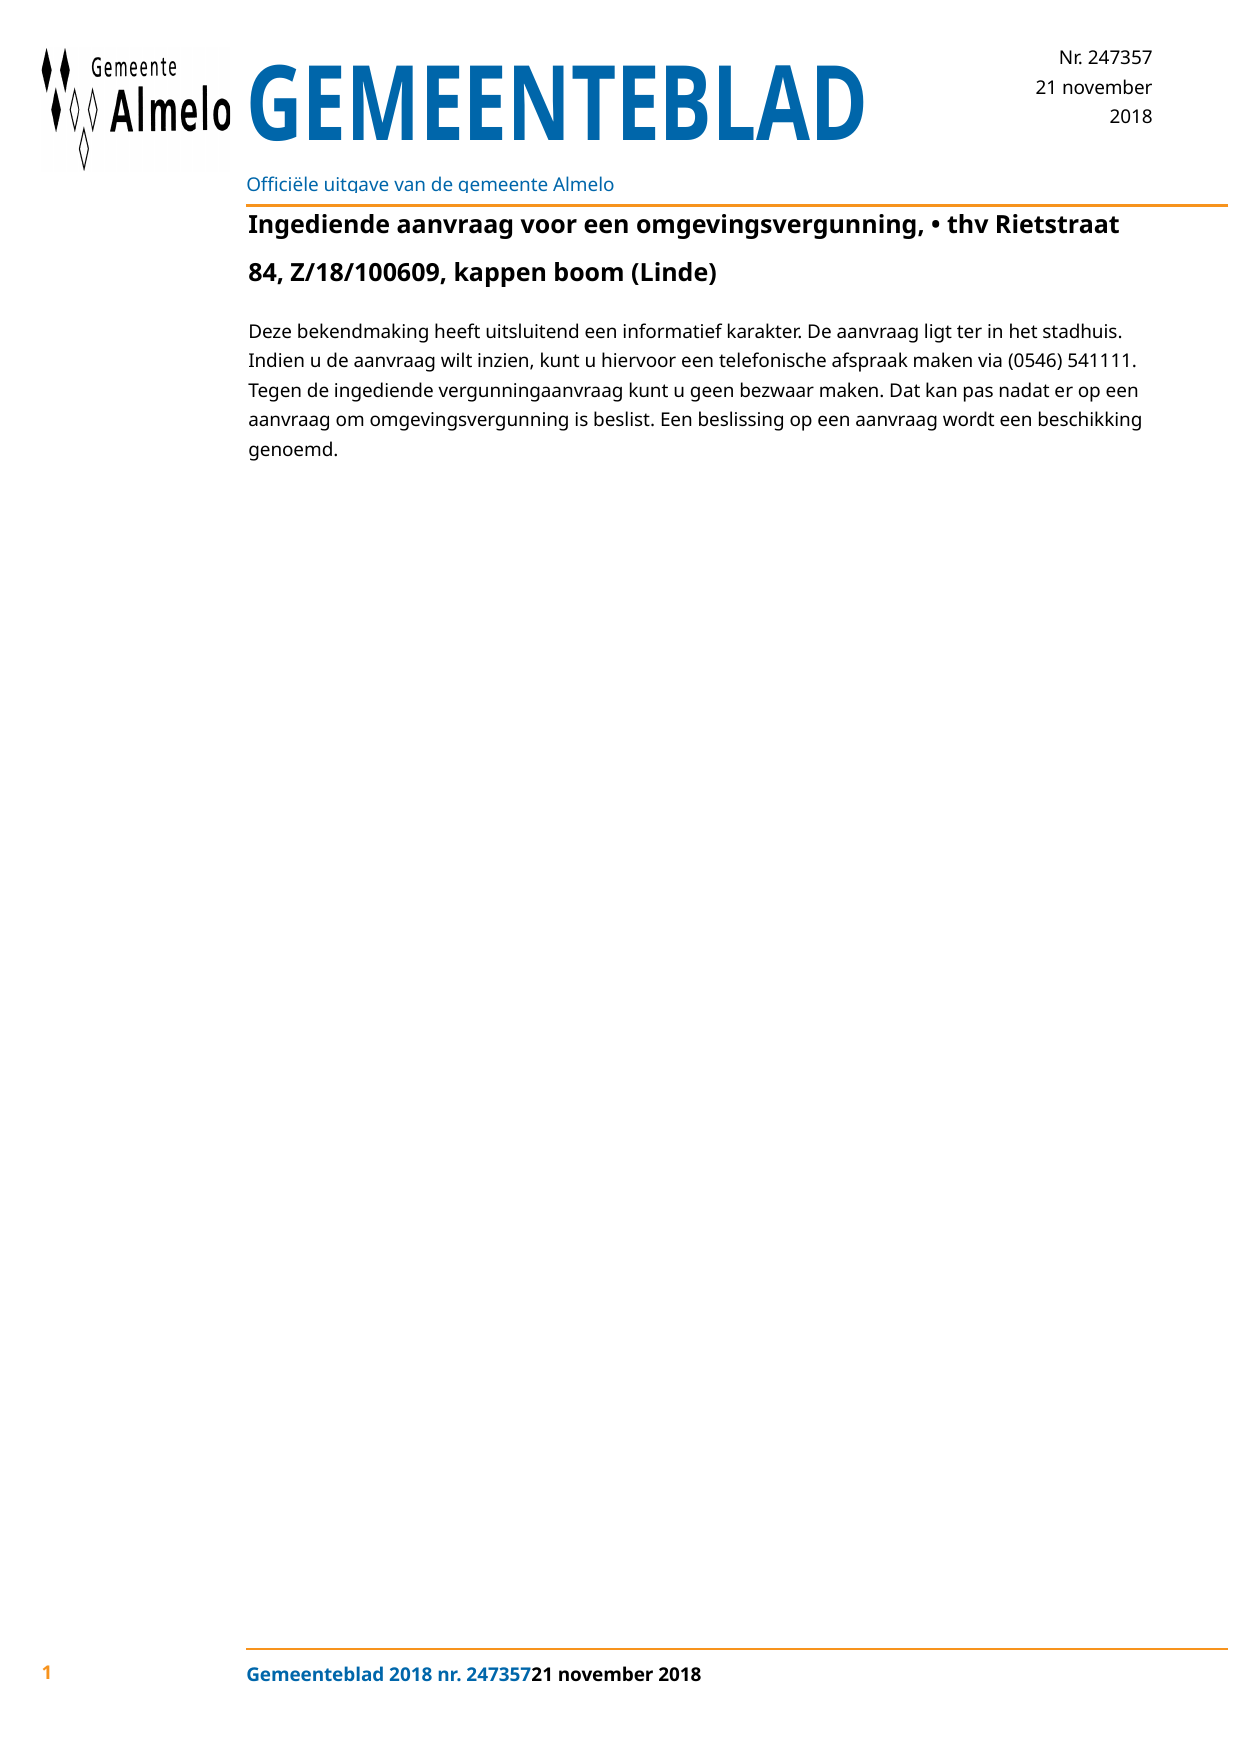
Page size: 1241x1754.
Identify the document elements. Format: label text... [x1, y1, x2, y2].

picture [41, 47, 231, 172]
text Ingediende aanvraag voor een omgevingsvergunning, • thv Rietstraat 84, Z/18/100609, kappen boom (Linde) [248, 207, 1152, 288]
text Deze bekendmaking heeft uitsluitend een informatief karakter. De aanvraag ligt ter in het stadhuis. Indien u de aanvraag wilt inzien, kunt u hiervoor een telefonische afspraak maken via (0546) 541111. Tegen de ingediende vergunningaanvraag kunt u geen bezwaar maken. Dat kan pas nadat er op een aanvraag om omgevingsvergunning is beslist. Een beslissing op een aanvraag wordt een beschikking genoemd. [248, 318, 1152, 462]
